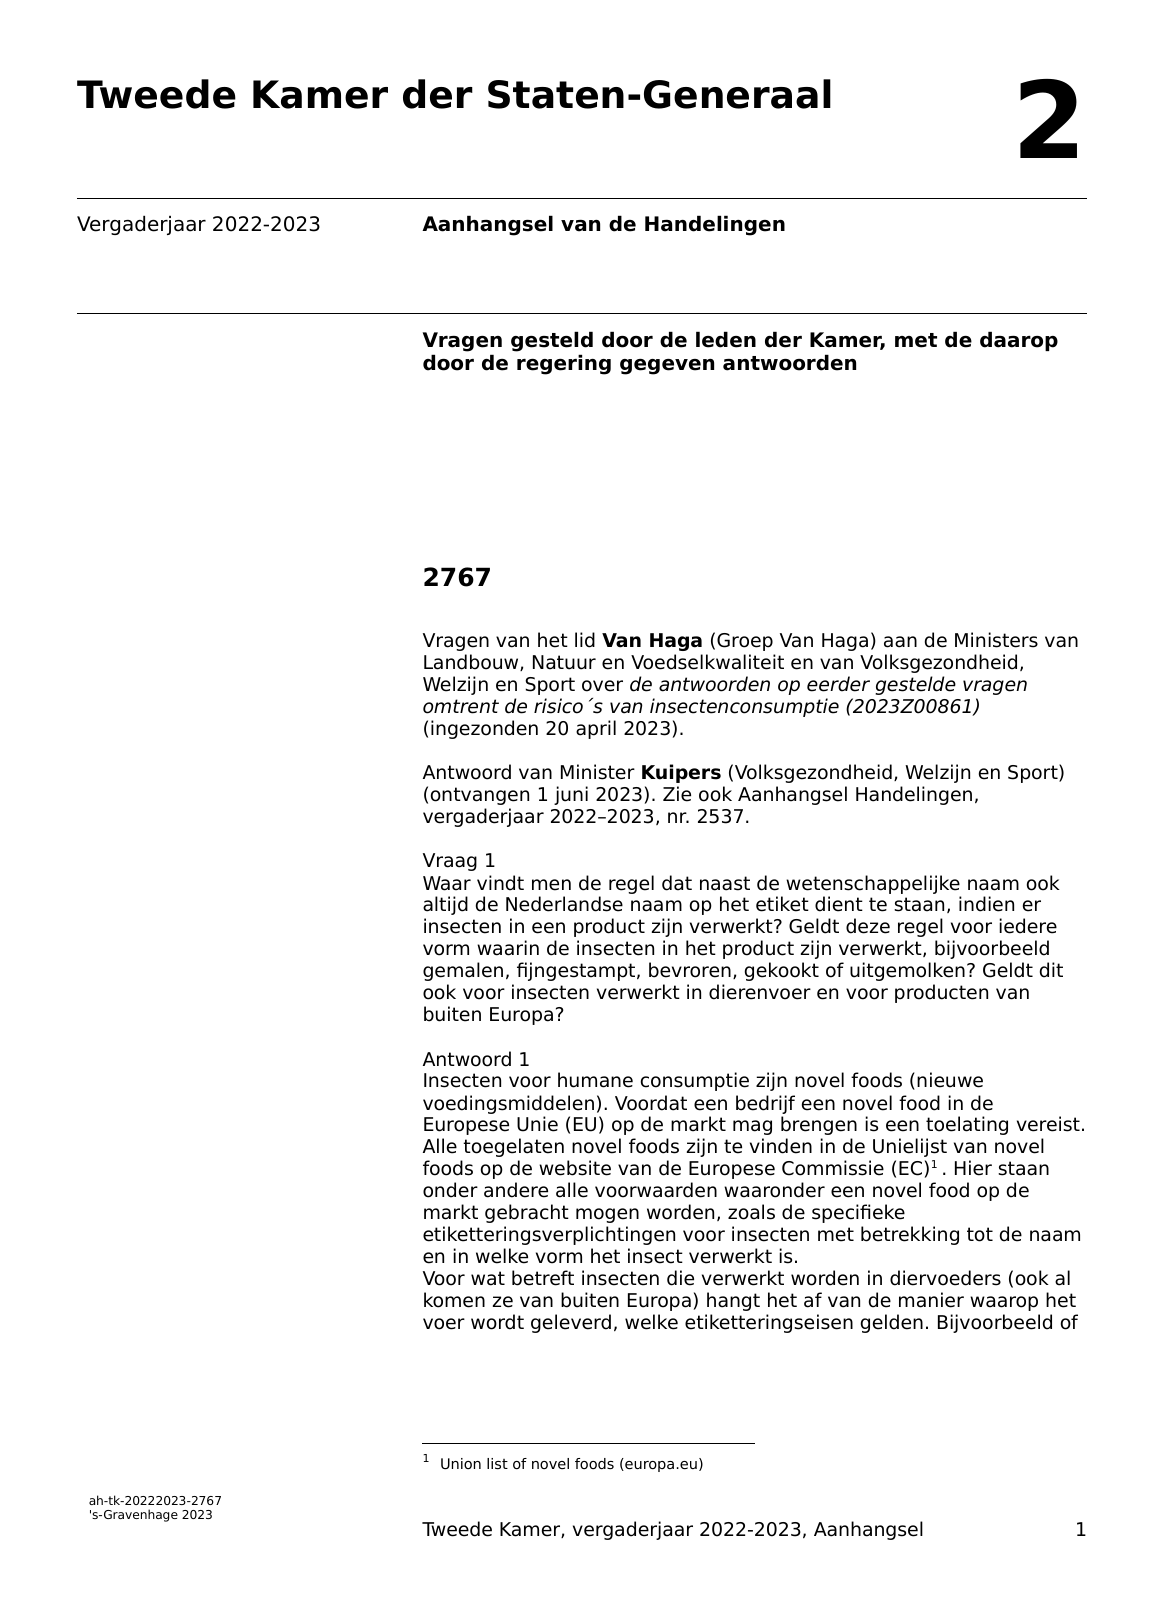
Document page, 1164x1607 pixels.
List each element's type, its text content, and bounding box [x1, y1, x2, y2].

table_cell Aanhangsel van de Handelingen [422, 199, 1087, 313]
text Insecten voor humane consumptie zijn novel foods (nieuwe voedingsmiddelen). Voordat een bedrijf een novel food in de Europese Unie (EU) op de markt mag brengen is een toelating vereist. Alle toegelaten novel foods zijn te vinden in de Unielijst van novel foods op de website van de Europese Commissie (EC). Hier staan onder andere alle voorwaarden waaronder een novel food op de markt gebracht mogen worden, zoals de specifieke etiketteringsverplichtingen voor insecten met betrekking tot de naam en in welke vorm het insect verwerkt is. [422, 1070, 1087, 1268]
text 2767 [422, 563, 1087, 592]
text Voor wat betreft insecten die verwerkt worden in diervoeders (ook al komen ze van buiten Europa) hangt het af van de manier waarop het voer wordt geleverd, welke etiketteringseisen gelden. Bijvoorbeeld of [422, 1268, 1087, 1334]
table_cell [77, 314, 422, 375]
text ah-tk-20222023-2767 [88, 1494, 323, 1508]
table_header 2 [886, 59, 1087, 198]
text Antwoord 1 [422, 1048, 1087, 1070]
text Union list of novel foods (europa.eu) [422, 1452, 1087, 1474]
table_header Tweede Kamer der Staten-Generaal [77, 59, 886, 198]
text Waar vindt men de regel dat naast de wetenschappelijke naam ook altijd de Nederlandse naam op het etiket dient te staan, indien er insecten in een product zijn verwerkt? Geldt deze regel voor iedere vorm waarin de insecten in het product zijn verwerkt, bijvoorbeeld gemalen, fijngestampt, bevroren, gekookt of uitgemolken? Geldt dit ook voor insecten verwerkt in dierenvoer en voor producten van buiten Europa? [422, 872, 1087, 1026]
table_cell Vragen gesteld door de leden der Kamer, met de daarop door de regering gegeven antwoorden [422, 314, 1087, 375]
text Antwoord van Minister Kuipers (Volksgezondheid, Welzijn en Sport) (ontvangen 1 juni 2023). Zie ook Aanhangsel Handelingen, vergaderjaar 2022–2023, nr. 2537. [422, 762, 1087, 828]
text Vragen van het lid Van Haga (Groep Van Haga) aan de Ministers van Landbouw, Natuur en Voedselkwaliteit en van Volksgezondheid, Welzijn en Sport over de antwoorden op eerder gestelde vragen omtrent de risico´s van insectenconsumptie (2023Z00861) (ingezonden 20 april 2023). [422, 630, 1087, 740]
text 's-Gravenhage 2023 [88, 1508, 323, 1522]
text Vraag 1 [422, 850, 1087, 872]
table_cell Vergaderjaar 2022-2023 [77, 199, 422, 313]
